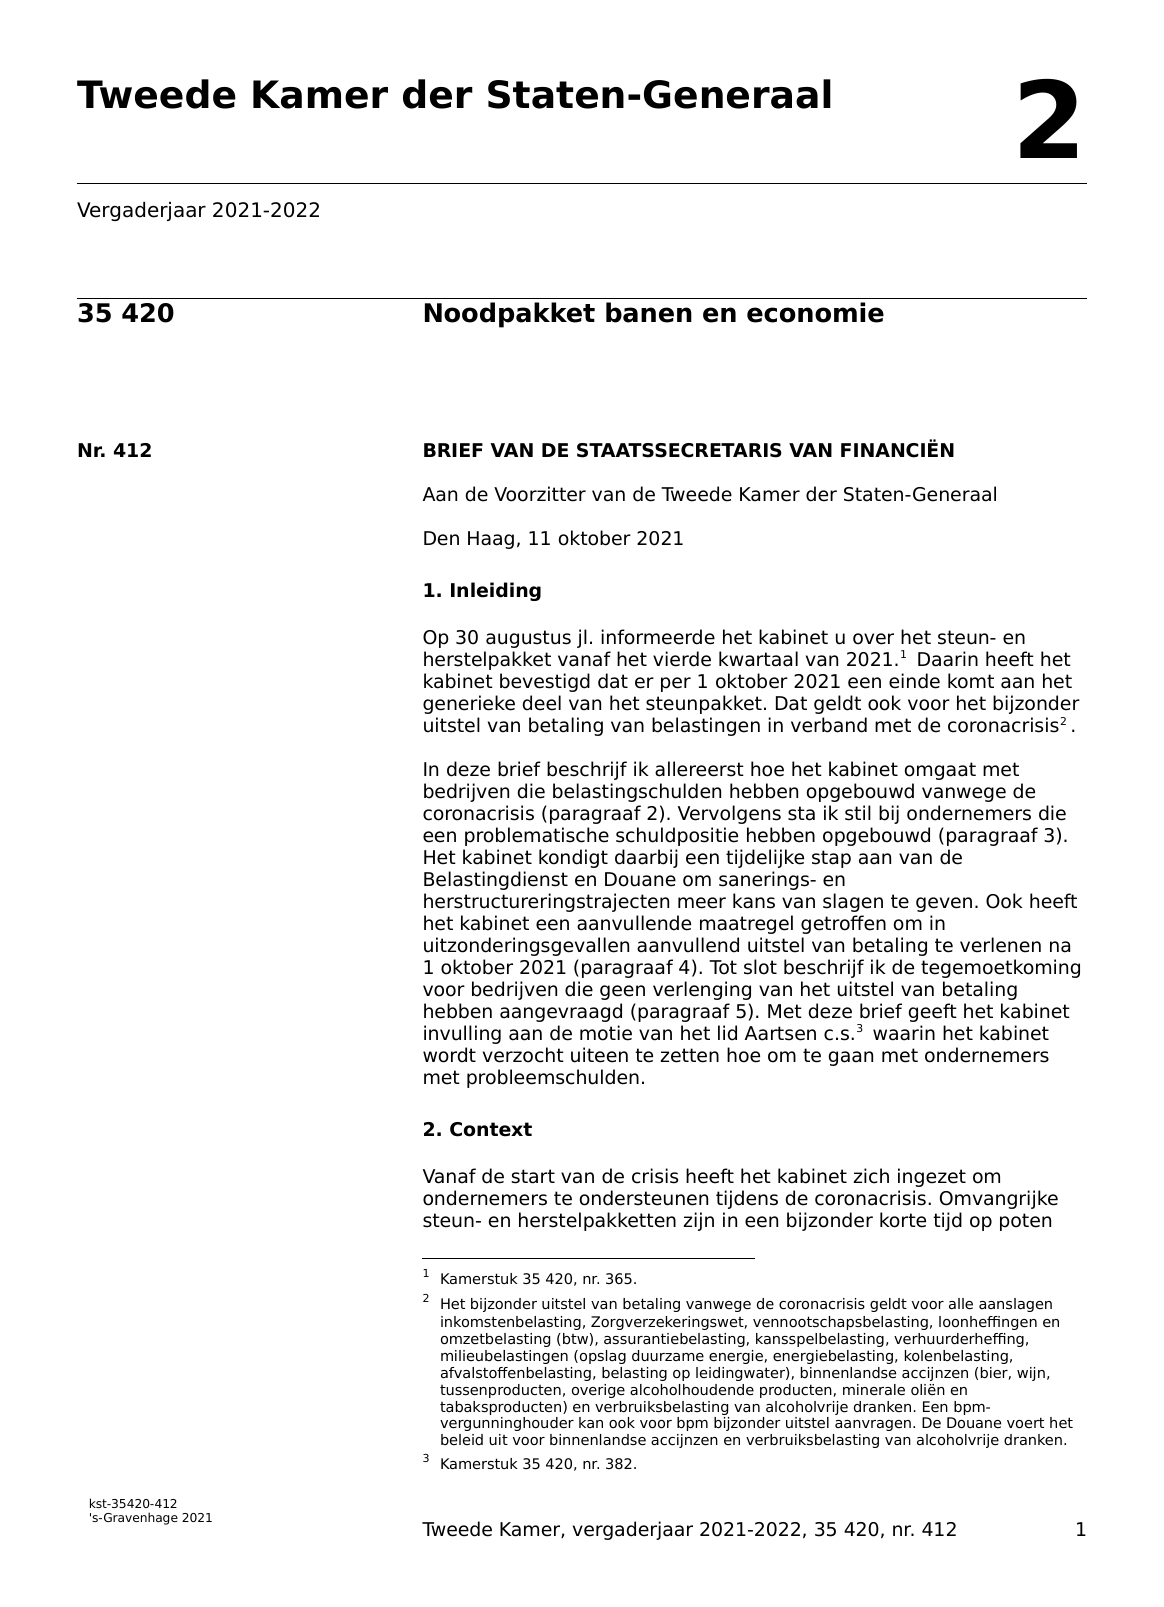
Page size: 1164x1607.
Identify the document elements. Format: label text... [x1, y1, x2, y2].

subtitle 2. Context [422, 1119, 1087, 1141]
subtitle Nr. 412 BRIEF VAN DE STAATSSECRETARIS VAN FINANCIËN [77, 440, 1087, 462]
text Aan de Voorzitter van de Tweede Kamer der Staten-Generaal [422, 484, 1087, 506]
table_header 2 [886, 59, 1087, 183]
text 's-Gravenhage 2021 [88, 1511, 323, 1525]
text Op 30 augustus jl. informeerde het kabinet u over het steun- en herstelpakket vanaf het vierde kwartaal van 2021. Daarin heeft het kabinet bevestigd dat er per 1 oktober 2021 een einde komt aan het generieke deel van het steunpakket. Dat geldt ook voor het bijzonder uitstel van betaling van belastingen in verband met de coronacrisis. [422, 627, 1087, 737]
text In deze brief beschrijf ik allereerst hoe het kabinet omgaat met bedrijven die belastingschulden hebben opgebouwd vanwege de coronacrisis (paragraaf 2). Vervolgens sta ik stil bij ondernemers die een problematische schuldpositie hebben opgebouwd (paragraaf 3). Het kabinet kondigt daarbij een tijdelijke stap aan van de Belastingdienst en Douane om sanerings- en herstructureringstrajecten meer kans van slagen te geven. Ook heeft het kabinet een aanvullende maatregel getroffen om in uitzonderingsgevallen aanvullend uitstel van betaling te verlenen na 1 oktober 2021 (paragraaf 4). Tot slot beschrijf ik de tegemoetkoming voor bedrijven die geen verlenging van het uitstel van betaling hebben aangevraagd (paragraaf 5). Met deze brief geeft het kabinet invulling aan de motie van het lid Aartsen c.s. waarin het kabinet wordt verzocht uiteen te zetten hoe om te gaan met ondernemers met probleemschulden. [422, 759, 1087, 1089]
text Den Haag, 11 oktober 2021 [422, 528, 1087, 550]
subtitle 35 420 Noodpakket banen en economie [77, 299, 1087, 329]
table_cell Vergaderjaar 2021-2022 [77, 184, 1087, 298]
table_header Tweede Kamer der Staten-Generaal [77, 59, 886, 183]
subtitle 1. Inleiding [422, 580, 1087, 602]
text kst-35420-412 [88, 1497, 323, 1511]
text Kamerstuk 35 420, nr. 365. [422, 1267, 1087, 1289]
text Kamerstuk 35 420, nr. 382. [422, 1452, 1087, 1474]
text Het bijzonder uitstel van betaling vanwege de coronacrisis geldt voor alle aanslagen inkomstenbelasting, Zorgverzekeringswet, vennootschapsbelasting, loonheffingen en omzetbelasting (btw), assurantiebelasting, kansspelbelasting, verhuurderheffing, milieubelastingen (opslag duurzame energie, energiebelasting, kolenbelasting, afvalstoffenbelasting, belasting op leidingwater), binnenlandse accijnzen (bier, wijn, tussenproducten, overige alcoholhoudende producten, minerale oliën en tabaksproducten) en verbruiksbelasting van alcoholvrije dranken. Een bpm-vergunninghouder kan ook voor bpm bijzonder uitstel aanvragen. De Douane voert het beleid uit voor binnenlandse accijnzen en verbruiksbelasting van alcoholvrije dranken. [422, 1292, 1087, 1449]
text Vanaf de start van de crisis heeft het kabinet zich ingezet om ondernemers te ondersteunen tijdens de coronacrisis. Omvangrijke steun- en herstelpakketten zijn in een bijzonder korte tijd op poten [422, 1166, 1087, 1232]
